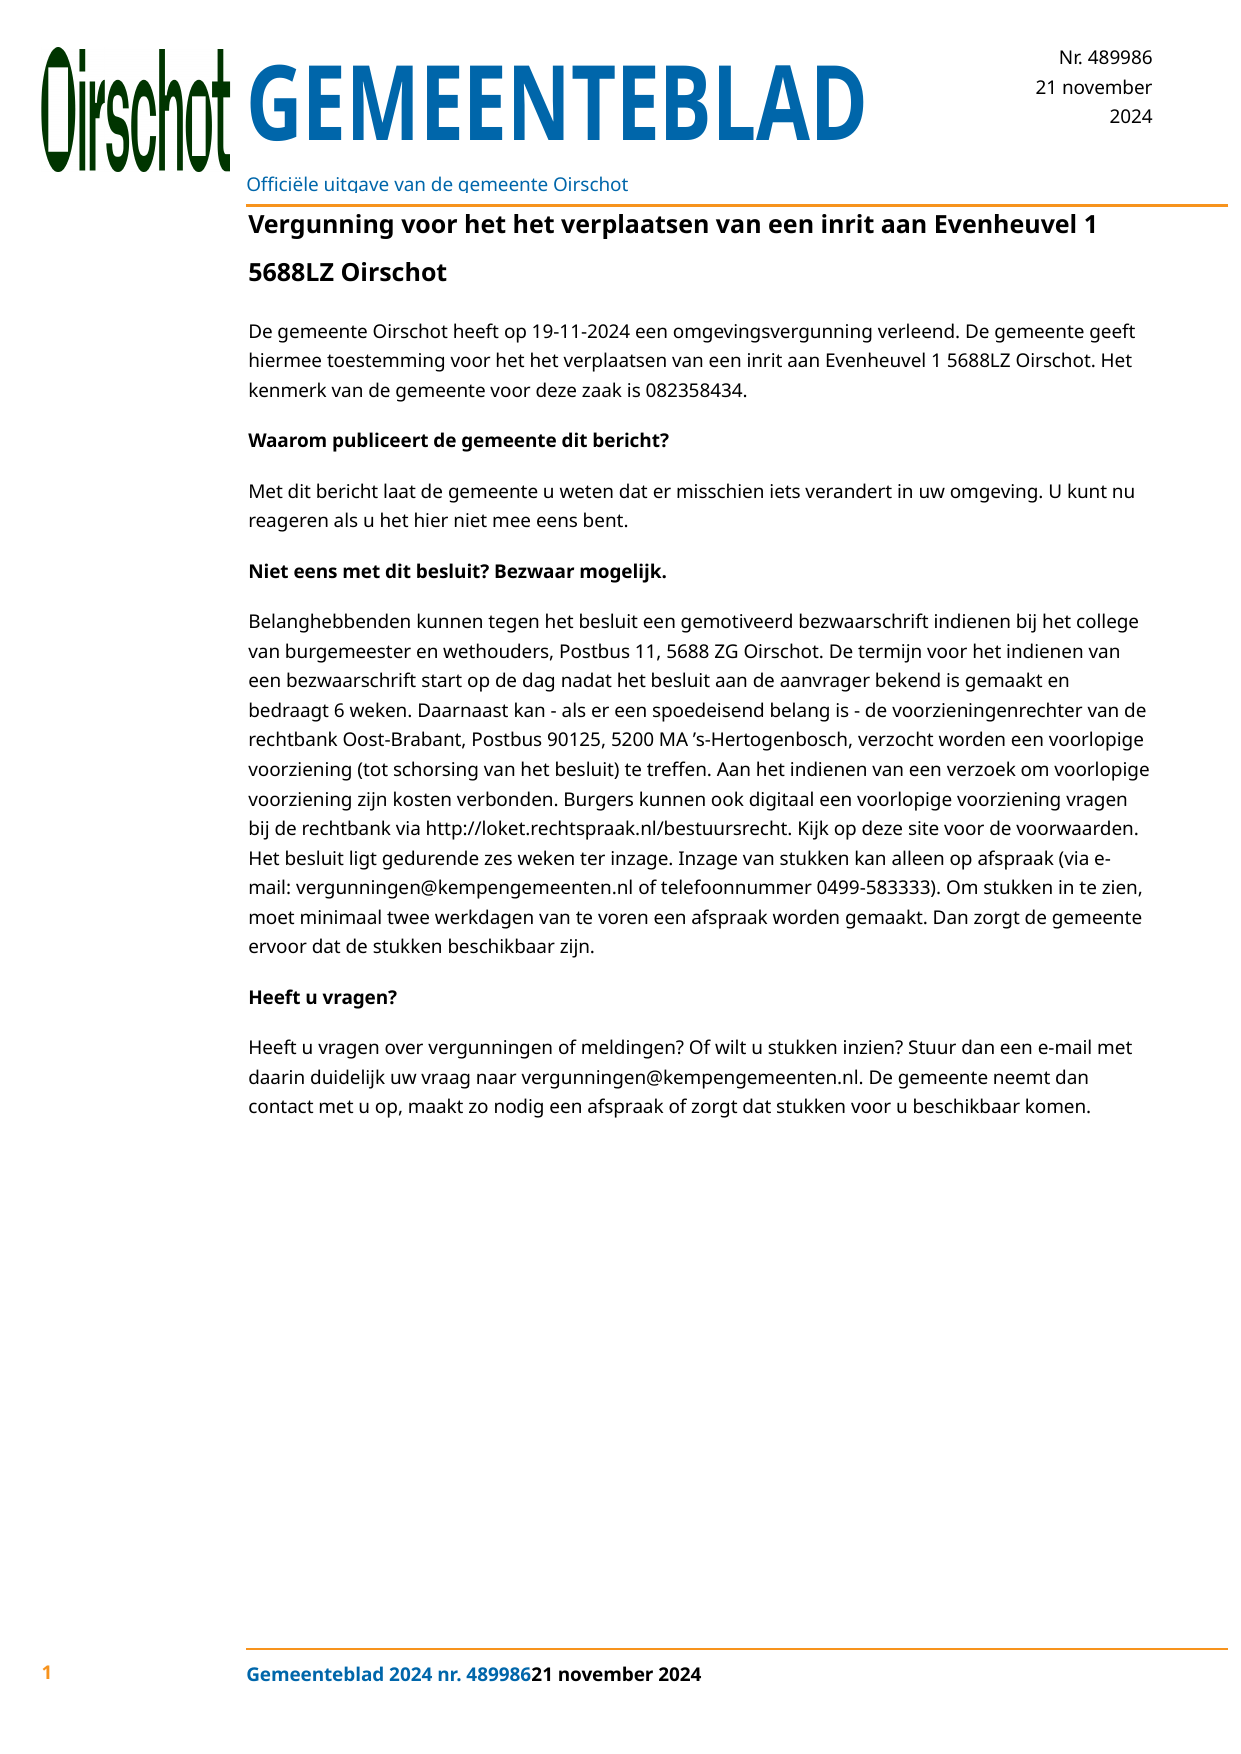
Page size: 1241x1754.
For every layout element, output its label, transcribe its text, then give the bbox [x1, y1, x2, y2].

picture [41, 47, 231, 172]
text De gemeente Oirschot heeft op 19-11-2024 een omgevingsvergunning verleend. De gemeente geeft hiermee toestemming voor het het verplaatsen van een inrit aan Evenheuvel 1 5688LZ Oirschot. Het kenmerk van de gemeente voor deze zaak is 082358434. [248, 318, 1152, 403]
text Belanghebbenden kunnen tegen het besluit een gemotiveerd bezwaarschrift indienen bij het college van burgemeester en wethouders, Postbus 11, 5688 ZG Oirschot. De termijn voor het indienen van een bezwaarschrift start op de dag nadat het besluit aan de aanvrager bekend is gemaakt en bedraagt 6 weken. Daarnaast kan - als er een spoedeisend belang is - de voorzieningenrechter van de rechtbank Oost-Brabant, Postbus 90125, 5200 MA ’s-Hertogenbosch, verzocht worden een voorlopige voorziening (tot schorsing van het besluit) te treffen. Aan het indienen van een verzoek om voorlopige voorziening zijn kosten verbonden. Burgers kunnen ook digitaal een voorlopige voorziening vragen bij de rechtbank via http://loket.rechtspraak.nl/bestuursrecht. Kijk op deze site voor de voorwaarden. Het besluit ligt gedurende zes weken ter inzage. Inzage van stukken kan alleen op afspraak (via e-mail: vergunningen@kempengemeenten.nl of telefoonnummer 0499-583333). Om stukken in te zien, moet minimaal twee werkdagen van te voren een afspraak worden gemaakt. Dan zorgt de gemeente ervoor dat de stukken beschikbaar zijn. [248, 608, 1152, 959]
text Niet eens met dit besluit? Bezwaar mogelijk. [248, 558, 1152, 584]
text Met dit bericht laat de gemeente u weten dat er misschien iets verandert in uw omgeving. U kunt nu reageren als u het hier niet mee eens bent. [248, 478, 1152, 533]
text Vergunning voor het het verplaatsen van een inrit aan Evenheuvel 1 5688LZ Oirschot [248, 207, 1152, 288]
text Heeft u vragen? [248, 984, 1152, 1010]
text Waarom publiceert de gemeente dit bericht? [248, 427, 1152, 453]
text Heeft u vragen over vergunningen of meldingen? Of wilt u stukken inzien? Stuur dan een e-mail met daarin duidelijk uw vraag naar vergunningen@kempengemeenten.nl. De gemeente neemt dan contact met u op, maakt zo nodig een afspraak of zorgt dat stukken voor u beschikbaar komen. [248, 1034, 1152, 1119]
